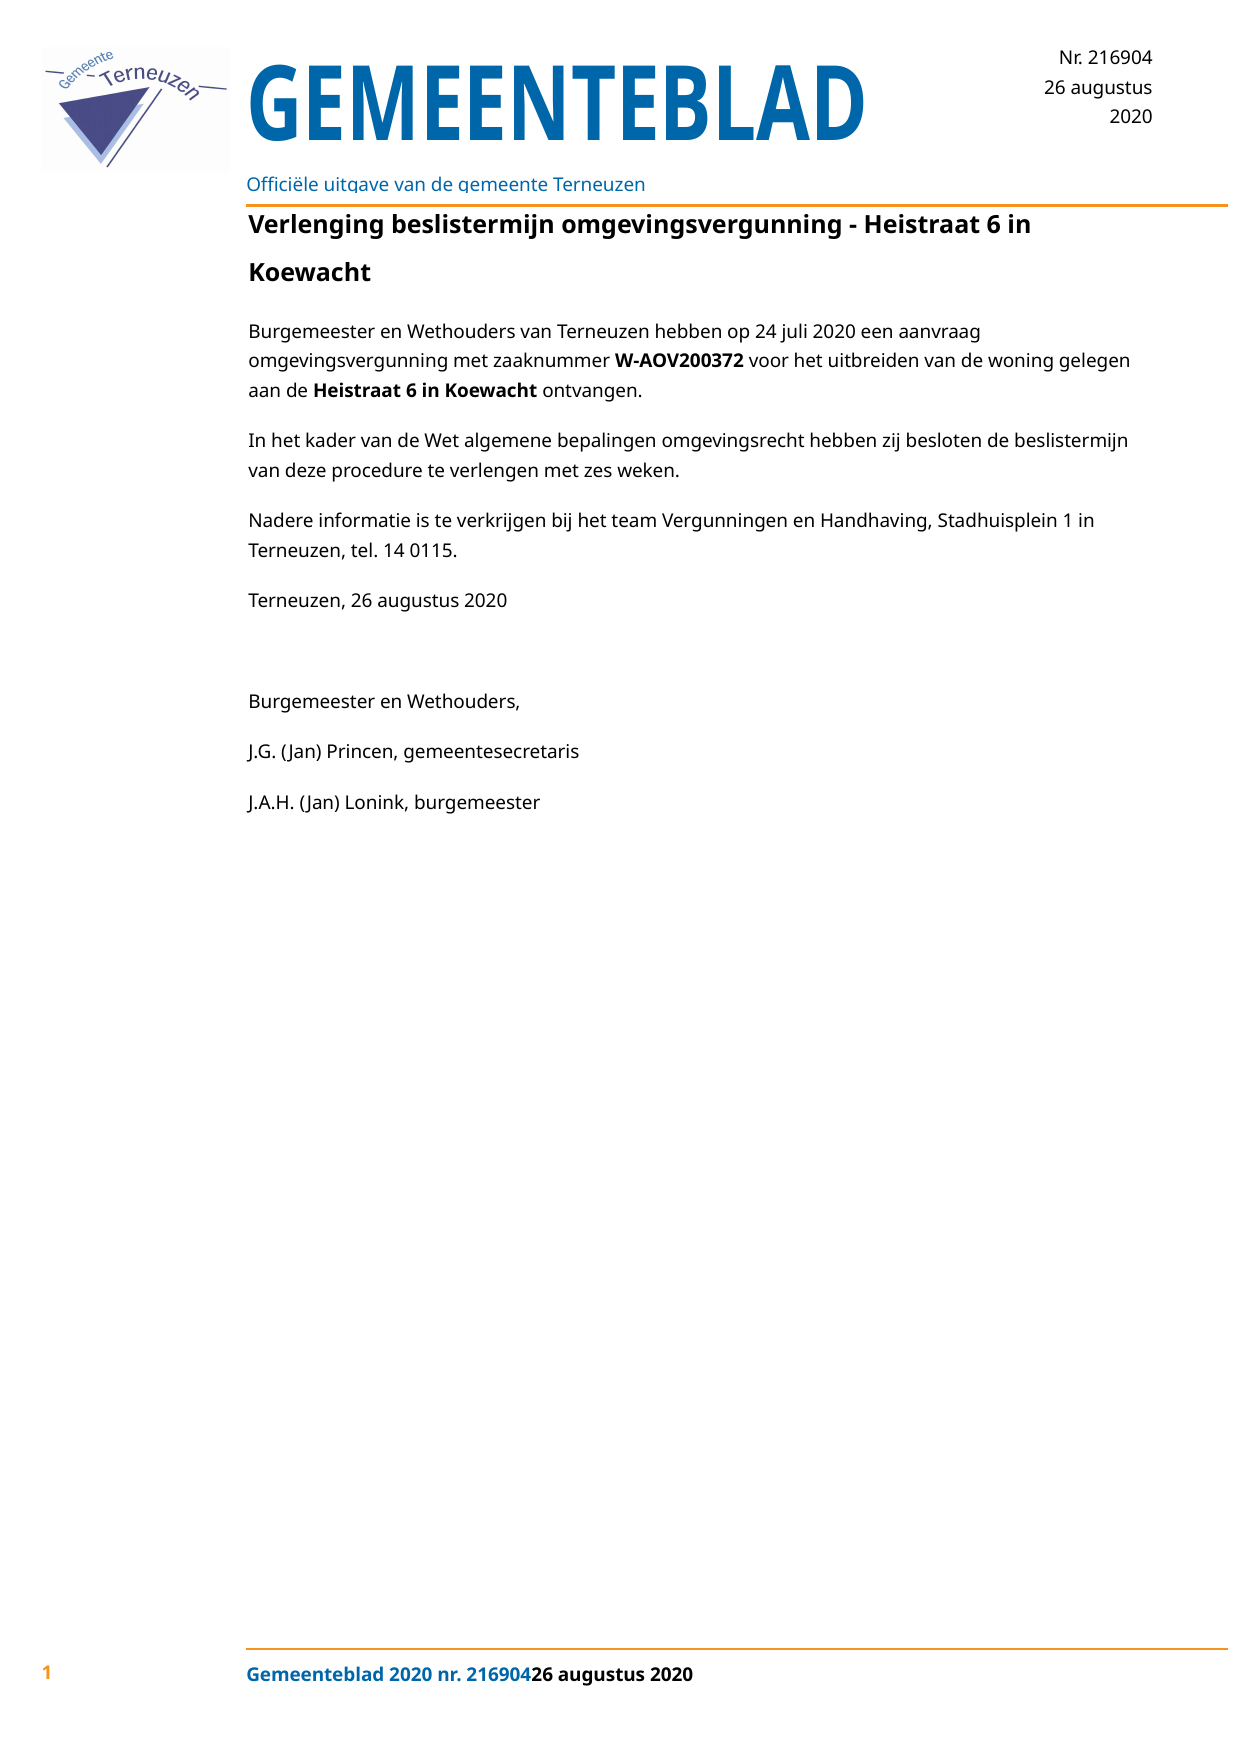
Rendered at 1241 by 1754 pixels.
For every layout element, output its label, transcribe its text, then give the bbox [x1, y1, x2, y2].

text Verlenging beslistermijn omgevingsvergunning - Heistraat 6 in Koewacht [248, 207, 1152, 288]
picture [41, 47, 231, 172]
text J.G. (Jan) Princen, gemeentesecretaris [248, 739, 1152, 764]
text Burgemeester en Wethouders, [248, 688, 1152, 714]
text Terneuzen, 26 augustus 2020 [248, 587, 1152, 613]
text Burgemeester en Wethouders van Terneuzen hebben op 24 juli 2020 een aanvraag omgevingsvergunning met zaaknummer W-AOV200372 voor het uitbreiden van de woning gelegen aan de Heistraat 6 in Koewacht ontvangen. [248, 318, 1152, 403]
text In het kader van de Wet algemene bepalingen omgevingsrecht hebben zij besloten de beslistermijn van deze procedure te verlengen met zes weken. [248, 427, 1152, 483]
text Nadere informatie is te verkrijgen bij het team Vergunningen en Handhaving, Stadhuisplein 1 in Terneuzen, tel. 14 0115. [248, 507, 1152, 563]
text J.A.H. (Jan) Lonink, burgemeester [248, 789, 1152, 815]
